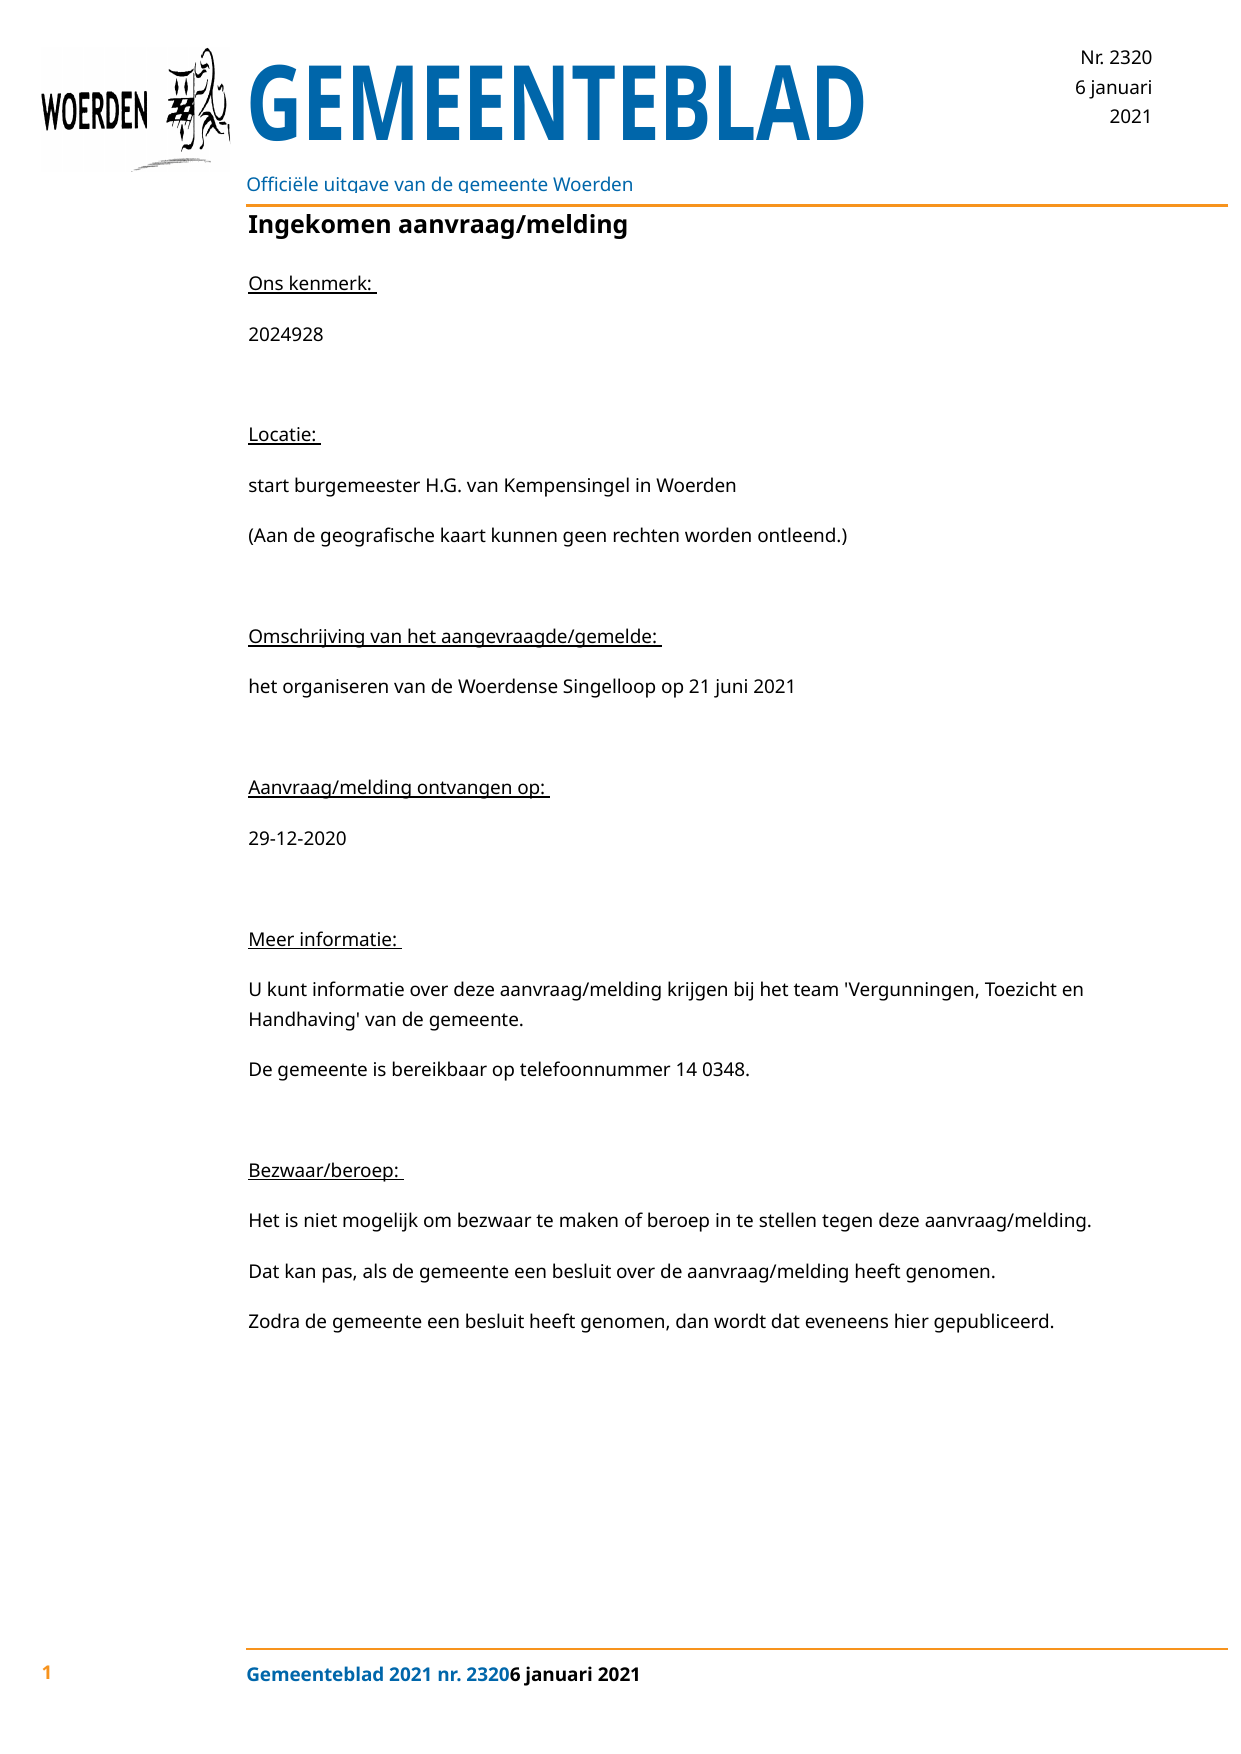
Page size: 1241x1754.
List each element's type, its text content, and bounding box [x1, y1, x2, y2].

text start burgemeester H.G. van Kempensingel in Woerden [248, 472, 1152, 498]
text Aanvraag/melding ontvangen op: [248, 774, 1152, 800]
text 29-12-2020 [248, 825, 1152, 851]
text 2024928 [248, 321, 1152, 346]
picture [41, 47, 231, 172]
text het organiseren van de Woerdense Singelloop op 21 juni 2021 [248, 674, 1152, 699]
text Het is niet mogelijk om bezwaar te maken of beroep in te stellen tegen deze aanvraag/melding. [248, 1207, 1152, 1233]
text Dat kan pas, als de gemeente een besluit over de aanvraag/melding heeft genomen. [248, 1258, 1152, 1283]
text Omschrijving van het aangevraagde/gemelde: [248, 623, 1152, 649]
text De gemeente is bereikbaar op telefoonnummer 14 0348. [248, 1056, 1152, 1082]
text Ons kenmerk: [248, 270, 1152, 296]
text Meer informatie: [248, 926, 1152, 951]
text Ingekomen aanvraag/melding [248, 207, 1152, 241]
text Bezwaar/beroep: [248, 1157, 1152, 1183]
text (Aan de geografische kaart kunnen geen rechten worden ontleend.) [248, 522, 1152, 548]
text Zodra de gemeente een besluit heeft genomen, dan wordt dat eveneens hier gepubliceerd. [248, 1308, 1152, 1334]
text Locatie: [248, 422, 1152, 447]
text U kunt informatie over deze aanvraag/melding krijgen bij het team 'Vergunningen, Toezicht en Handhaving' van de gemeente. [248, 976, 1152, 1031]
